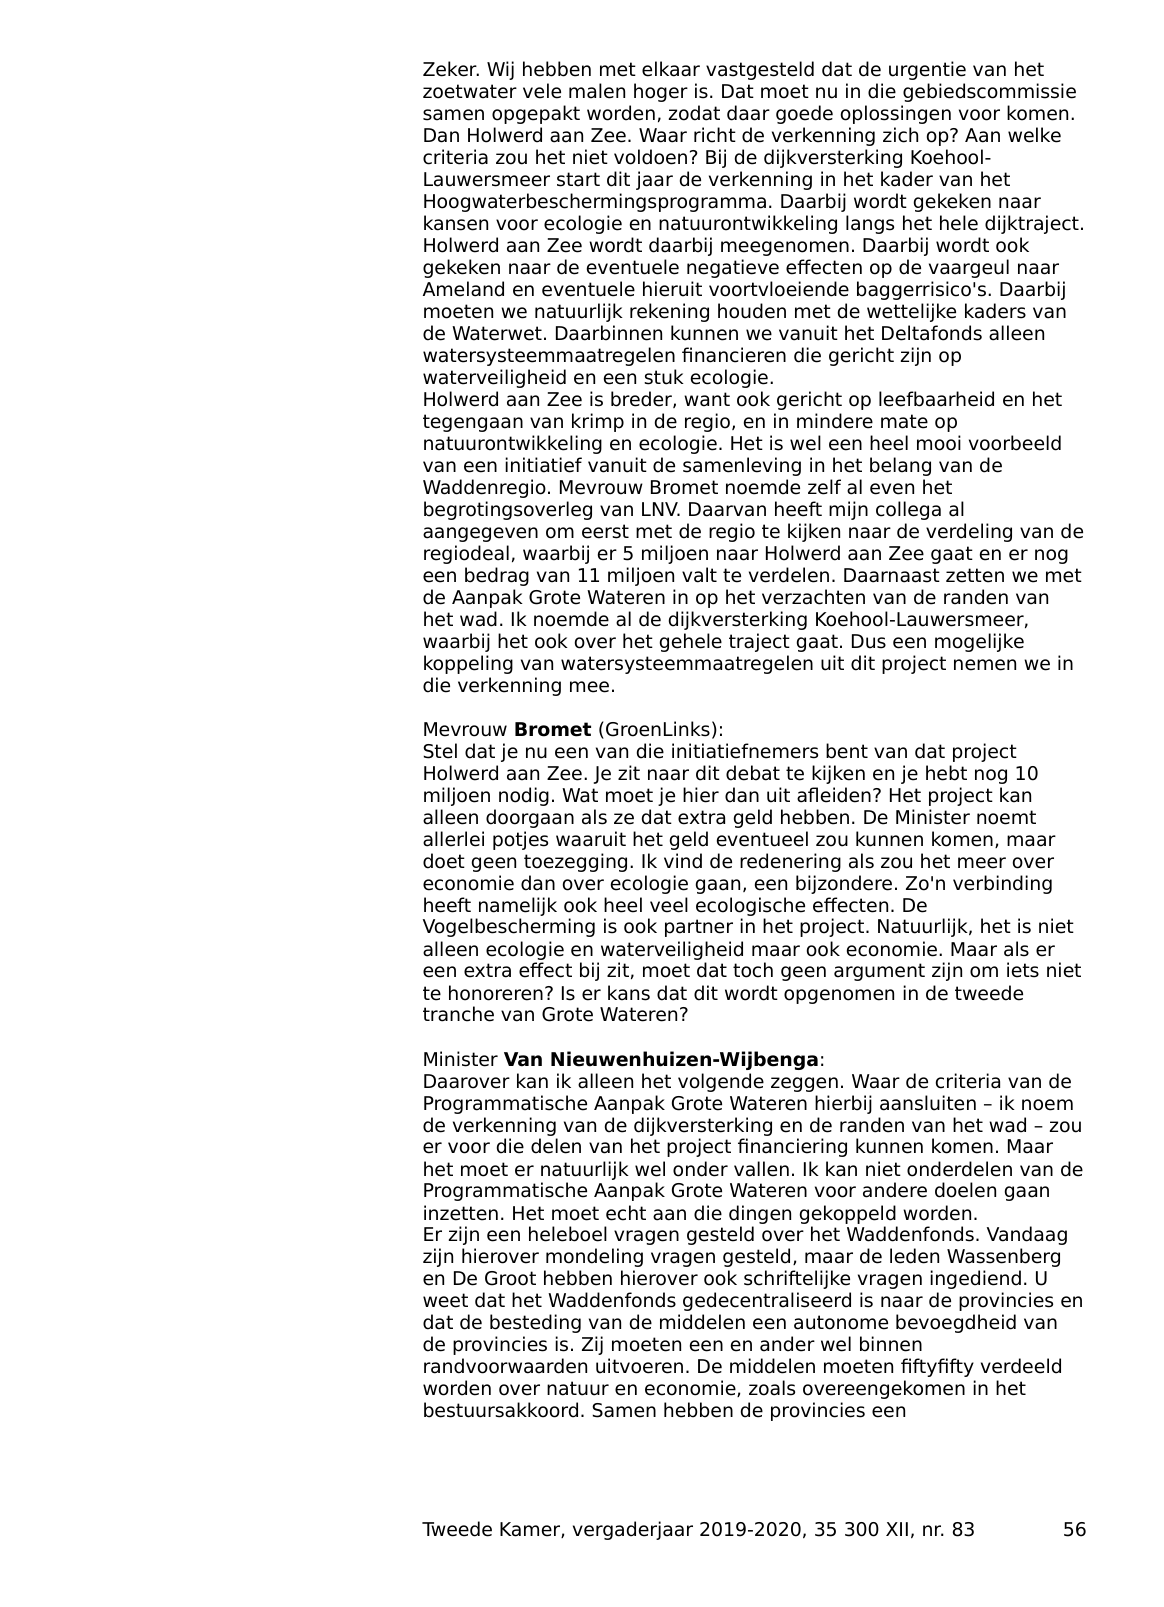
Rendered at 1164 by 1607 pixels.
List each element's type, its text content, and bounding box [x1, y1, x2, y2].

text Mevrouw Bromet (GroenLinks): [422, 719, 1087, 741]
text Holwerd aan Zee is breder, want ook gericht op leefbaarheid en het tegengaan van krimp in de regio, en in mindere mate op natuurontwikkeling en ecologie. Het is wel een heel mooi voorbeeld van een initiatief vanuit de samenleving in het belang van de Waddenregio. Mevrouw Bromet noemde zelf al even het begrotingsoverleg van LNV. Daarvan heeft mijn collega al aangegeven om eerst met de regio te kijken naar de verdeling van de regiodeal, waarbij er 5 miljoen naar Holwerd aan Zee gaat en er nog een bedrag van 11 miljoen valt te verdelen. Daarnaast zetten we met de Aanpak Grote Wateren in op het verzachten van de randen van het wad. Ik noemde al de dijkversterking Koehool-Lauwersmeer, waarbij het ook over het gehele traject gaat. Dus een mogelijke koppeling van watersysteemmaatregelen uit dit project nemen we in die verkenning mee. [422, 389, 1087, 696]
text Dan Holwerd aan Zee. Waar richt de verkenning zich op? Aan welke criteria zou het niet voldoen? Bij de dijkversterking Koehool-Lauwersmeer start dit jaar de verkenning in het kader van het Hoogwaterbeschermingsprogramma. Daarbij wordt gekeken naar kansen voor ecologie en natuurontwikkeling langs het hele dijktraject. Holwerd aan Zee wordt daarbij meegenomen. Daarbij wordt ook gekeken naar de eventuele negatieve effecten op de vaargeul naar Ameland en eventuele hieruit voortvloeiende baggerrisico's. Daarbij moeten we natuurlijk rekening houden met de wettelijke kaders van de Waterwet. Daarbinnen kunnen we vanuit het Deltafonds alleen watersysteemmaatregelen financieren die gericht zijn op waterveiligheid en een stuk ecologie. [422, 125, 1087, 389]
text Minister Van Nieuwenhuizen-Wijbenga: [422, 1048, 1087, 1071]
text Daarover kan ik alleen het volgende zeggen. Waar de criteria van de Programmatische Aanpak Grote Wateren hierbij aansluiten – ik noem de verkenning van de dijkversterking en de randen van het wad – zou er voor die delen van het project financiering kunnen komen. Maar het moet er natuurlijk wel onder vallen. Ik kan niet onderdelen van de Programmatische Aanpak Grote Wateren voor andere doelen gaan inzetten. Het moet echt aan die dingen gekoppeld worden. [422, 1071, 1087, 1224]
text Stel dat je nu een van die initiatiefnemers bent van dat project Holwerd aan Zee. Je zit naar dit debat te kijken en je hebt nog 10 miljoen nodig. Wat moet je hier dan uit afleiden? Het project kan alleen doorgaan als ze dat extra geld hebben. De Minister noemt allerlei potjes waaruit het geld eventueel zou kunnen komen, maar doet geen toezegging. Ik vind de redenering als zou het meer over economie dan over ecologie gaan, een bijzondere. Zo'n verbinding heeft namelijk ook heel veel ecologische effecten. De Vogelbescherming is ook partner in het project. Natuurlijk, het is niet alleen ecologie en waterveiligheid maar ook economie. Maar als er een extra effect bij zit, moet dat toch geen argument zijn om iets niet te honoreren? Is er kans dat dit wordt opgenomen in de tweede tranche van Grote Wateren? [422, 741, 1087, 1026]
text Zeker. Wij hebben met elkaar vastgesteld dat de urgentie van het zoetwater vele malen hoger is. Dat moet nu in die gebiedscommissie samen opgepakt worden, zodat daar goede oplossingen voor komen. [422, 59, 1087, 125]
text Er zijn een heleboel vragen gesteld over het Waddenfonds. Vandaag zijn hierover mondeling vragen gesteld, maar de leden Wassenberg en De Groot hebben hierover ook schriftelijke vragen ingediend. U weet dat het Waddenfonds gedecentraliseerd is naar de provincies en dat de besteding van de middelen een autonome bevoegdheid van de provincies is. Zij moeten een en ander wel binnen randvoorwaarden uitvoeren. De middelen moeten fiftyfifty verdeeld worden over natuur en economie, zoals overeengekomen in het bestuursakkoord. Samen hebben de provincies een [422, 1224, 1087, 1422]
